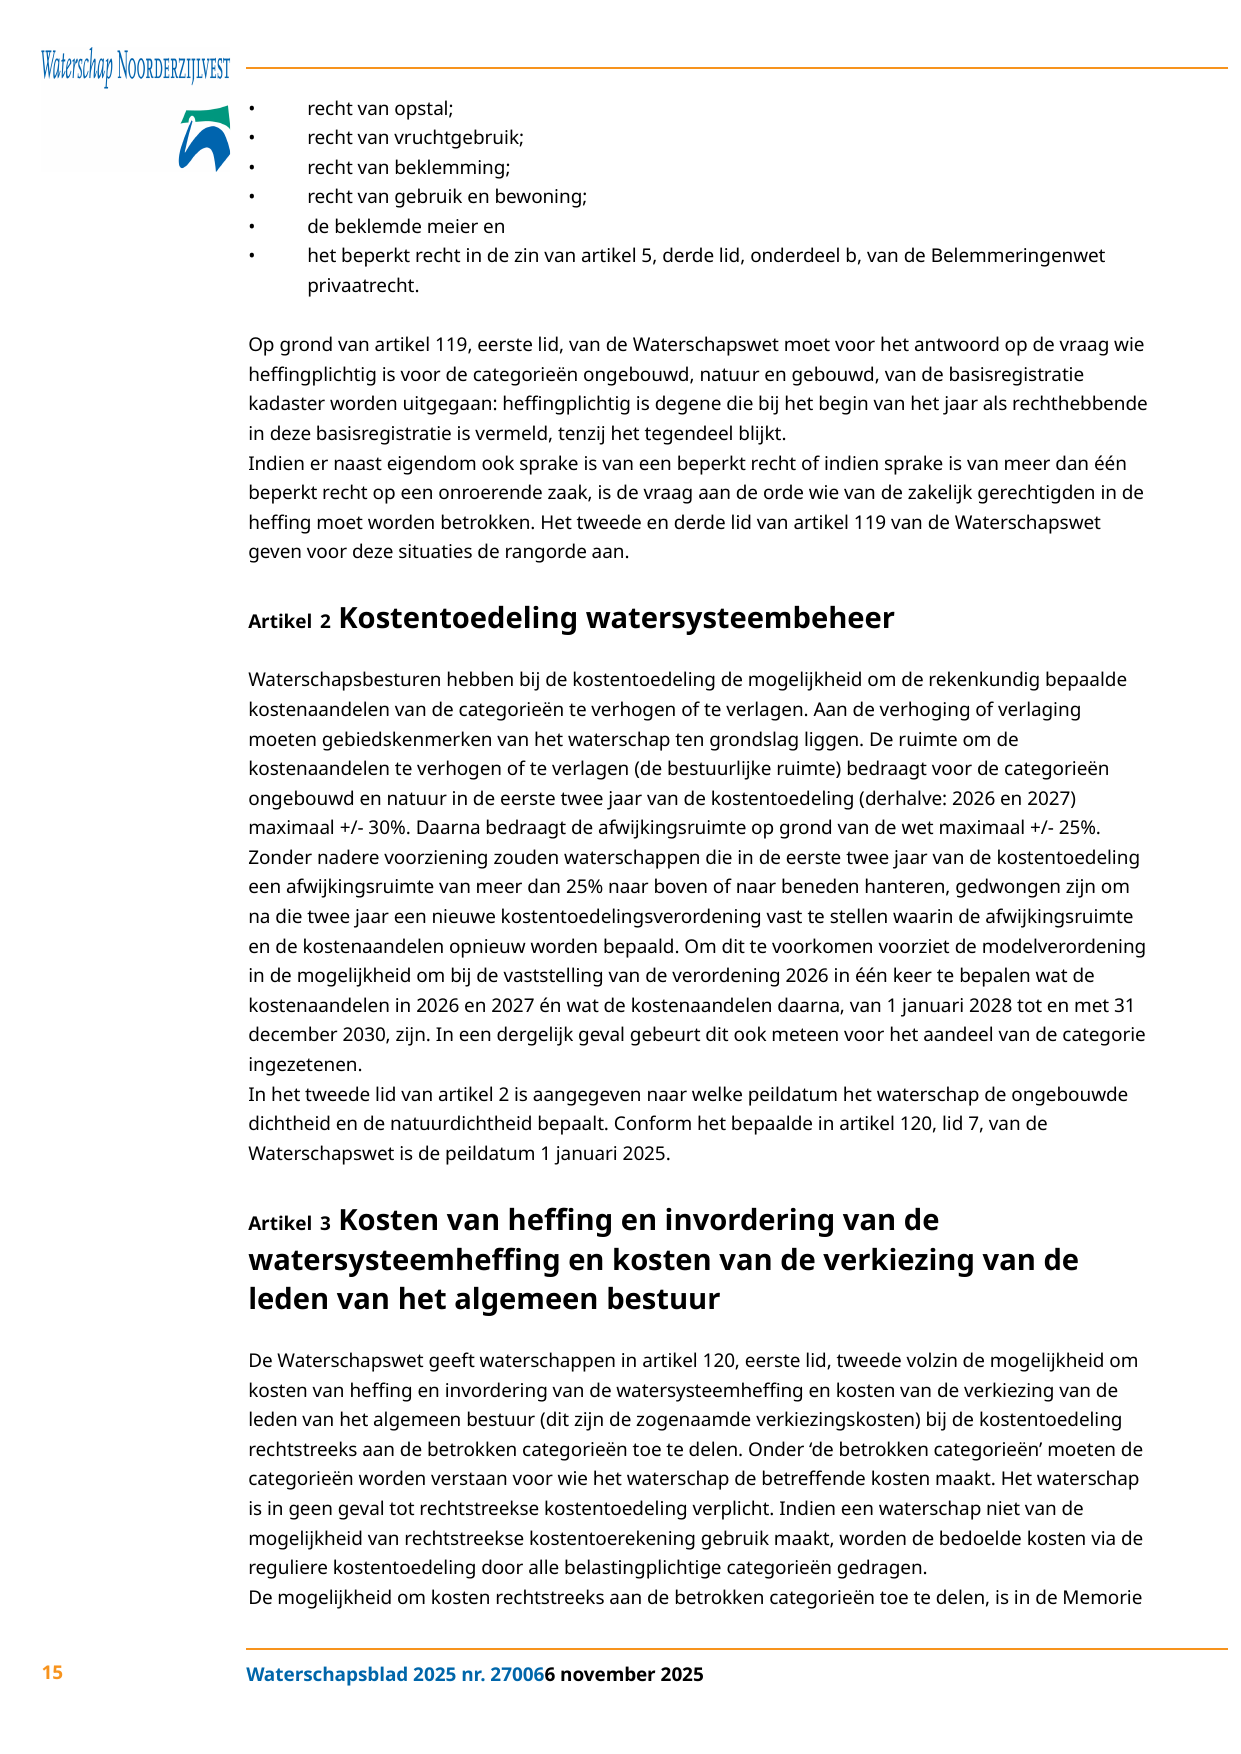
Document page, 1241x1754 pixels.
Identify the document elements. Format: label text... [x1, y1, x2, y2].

text De mogelijkheid om kosten rechtstreeks aan de betrokken categorieën toe te delen, is in de Memorie [248, 1584, 1152, 1610]
text Op grond van artikel 119, eerste lid, van de Waterschapswet moet voor het antwoord op de vraag wie heffingplichtig is voor de categorieën ongebouwd, natuur en gebouwd, van de basisregistratie kadaster worden uitgegaan: heffingplichtig is degene die bij het begin van het jaar als rechthebbende in deze basisregistratie is vermeld, tenzij het tegendeel blijkt. [248, 331, 1152, 446]
text Artikel 2 Kostentoedeling watersysteembeheer [248, 598, 1152, 637]
picture [41, 47, 231, 172]
list recht van beklemming; [248, 154, 1152, 180]
list recht van vruchtgebruik; [248, 124, 1152, 150]
list de beklemde meier en [248, 213, 1152, 239]
text De Waterschapswet geeft waterschappen in artikel 120, eerste lid, tweede volzin de mogelijkheid om kosten van heffing en invordering van de watersysteemheffing en kosten van de verkiezing van de leden van het algemeen bestuur (dit zijn de zogenaamde verkiezingskosten) bij de kostentoedeling rechtstreeks aan de betrokken categorieën toe te delen. Onder ‘de betrokken categorieën’ moeten de categorieën worden verstaan voor wie het waterschap de betreffende kosten maakt. Het waterschap is in geen geval tot rechtstreekse kostentoedeling verplicht. Indien een waterschap niet van de mogelijkheid van rechtstreekse kostentoerekening gebruik maakt, worden de bedoelde kosten via de reguliere kostentoedeling door alle belastingplichtige categorieën gedragen. [248, 1347, 1152, 1580]
text In het tweede lid van artikel 2 is aangegeven naar welke peildatum het waterschap de ongebouwde dichtheid en de natuurdichtheid bepaalt. Conform het bepaalde in artikel 120, lid 7, van de Waterschapswet is de peildatum 1 januari 2025. [248, 1081, 1152, 1166]
list recht van opstal; [248, 95, 1152, 121]
list recht van gebruik en bewoning; [248, 183, 1152, 209]
text Artikel 3 Kosten van heffing en invordering van de watersysteemheffing en kosten van de verkiezing van de leden van het algemeen bestuur [248, 1199, 1152, 1318]
text Waterschapsbesturen hebben bij de kostentoedeling de mogelijkheid om de rekenkundig bepaalde kostenaandelen van de categorieën te verhogen of te verlagen. Aan de verhoging of verlaging moeten gebiedskenmerken van het waterschap ten grondslag liggen. De ruimte om de kostenaandelen te verhogen of te verlagen (de bestuurlijke ruimte) bedraagt voor de categorieën ongebouwd en natuur in de eerste twee jaar van de kostentoedeling (derhalve: 2026 en 2027) maximaal +/- 30%. Daarna bedraagt de afwijkingsruimte op grond van de wet maximaal +/- 25%. Zonder nadere voorziening zouden waterschappen die in de eerste twee jaar van de kostentoedeling een afwijkingsruimte van meer dan 25% naar boven of naar beneden hanteren, gedwongen zijn om na die twee jaar een nieuwe kostentoedelingsverordening vast te stellen waarin de afwijkingsruimte en de kostenaandelen opnieuw worden bepaald. Om dit te voorkomen voorziet de modelverordening in de mogelijkheid om bij de vaststelling van de verordening 2026 in één keer te bepalen wat de kostenaandelen in 2026 en 2027 én wat de kostenaandelen daarna, van 1 januari 2028 tot en met 31 december 2030, zijn. In een dergelijk geval gebeurt dit ook meteen voor het aandeel van de categorie ingezetenen. [248, 667, 1152, 1077]
text Indien er naast eigendom ook sprake is van een beperkt recht of indien sprake is van meer dan één beperkt recht op een onroerende zaak, is de vraag aan de orde wie van de zakelijk gerechtigden in de heffing moet worden betrokken. Het tweede en derde lid van artikel 119 van de Waterschapswet geven voor deze situaties de rangorde aan. [248, 450, 1152, 564]
list het beperkt recht in de zin van artikel 5, derde lid, onderdeel b, van de Belemmeringenwet privaatrecht. [248, 243, 1152, 298]
